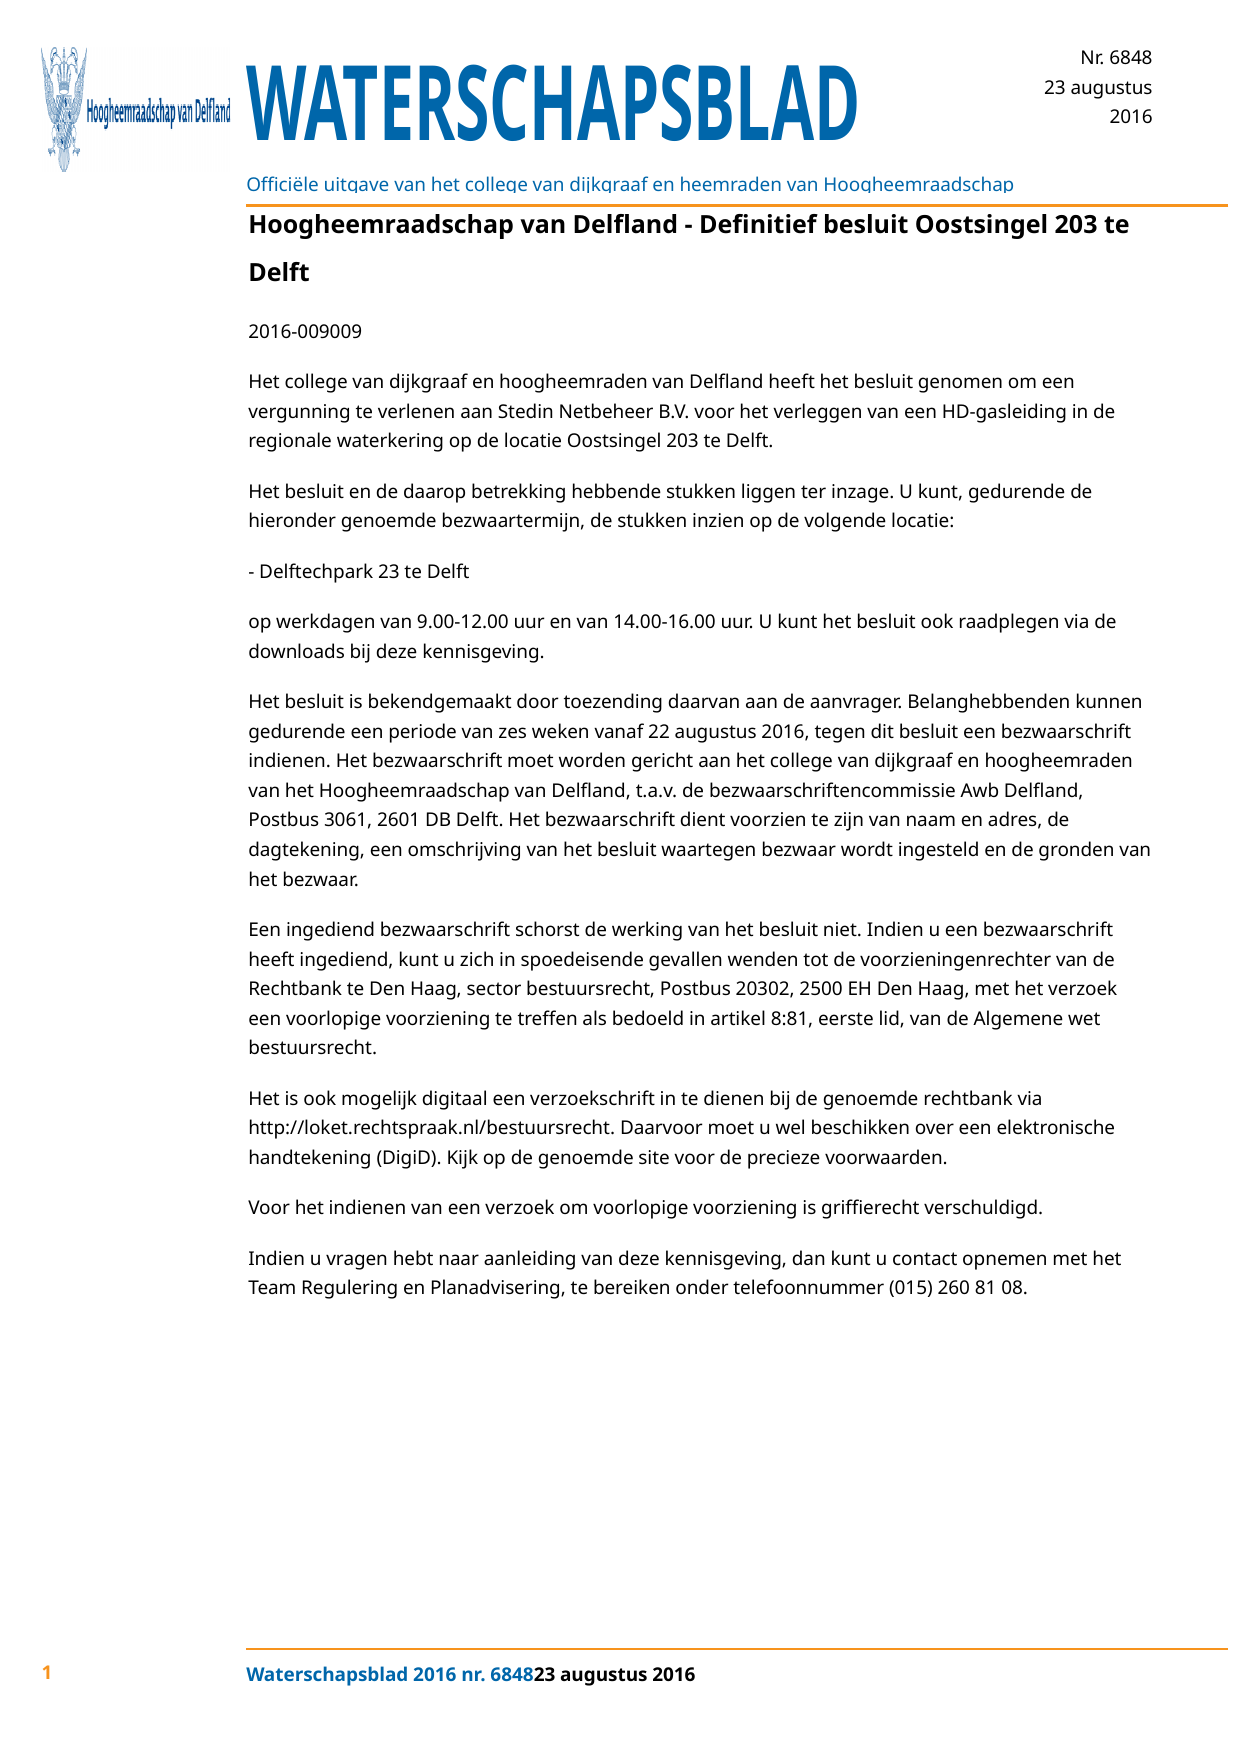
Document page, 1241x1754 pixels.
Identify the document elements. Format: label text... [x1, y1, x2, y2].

text - Delftechpark 23 te Delft [248, 558, 1152, 584]
text Voor het indienen van een verzoek om voorlopige voorziening is griffierecht verschuldigd. [248, 1194, 1152, 1220]
text op werkdagen van 9.00-12.00 uur en van 14.00-16.00 uur. U kunt het besluit ook raadplegen via de downloads bij deze kennisgeving. [248, 608, 1152, 664]
text 2016-009009 [248, 318, 1152, 344]
text Indien u vragen hebt naar aanleiding van deze kennisgeving, dan kunt u contact opnemen met het Team Regulering en Planadvisering, te bereiken onder telefoonnummer (015) 260 81 08. [248, 1245, 1152, 1300]
text Het besluit en de daarop betrekking hebbende stukken liggen ter inzage. U kunt, gedurende de hieronder genoemde bezwaartermijn, de stukken inzien op de volgende locatie: [248, 478, 1152, 533]
text Het college van dijkgraaf en hoogheemraden van Delfland heeft het besluit genomen om een vergunning te verlenen aan Stedin Netbeheer B.V. voor het verleggen van een HD-gasleiding in de regionale waterkering op de locatie Oostsingel 203 te Delft. [248, 368, 1152, 453]
text Het is ook mogelijk digitaal een verzoekschrift in te dienen bij de genoemde rechtbank via http://loket.rechtspraak.nl/bestuursrecht. Daarvoor moet u wel beschikken over een elektronische handtekening (DigiD). Kijk op de genoemde site voor de precieze voorwaarden. [248, 1085, 1152, 1170]
picture [41, 47, 231, 172]
text Een ingediend bezwaarschrift schorst de werking van het besluit niet. Indien u een bezwaarschrift heeft ingediend, kunt u zich in spoedeisende gevallen wenden tot de voorzieningenrechter van de Rechtbank te Den Haag, sector bestuursrecht, Postbus 20302, 2500 EH Den Haag, met het verzoek een voorlopige voorziening te treffen als bedoeld in artikel 8:81, eerste lid, van de Algemene wet bestuursrecht. [248, 916, 1152, 1060]
text Hoogheemraadschap van Delfland - Definitief besluit Oostsingel 203 te Delft [248, 207, 1152, 288]
text Het besluit is bekendgemaakt door toezending daarvan aan de aanvrager. Belanghebbenden kunnen gedurende een periode van zes weken vanaf 22 augustus 2016, tegen dit besluit een bezwaarschrift indienen. Het bezwaarschrift moet worden gericht aan het college van dijkgraaf en hoogheemraden van het Hoogheemraadschap van Delfland, t.a.v. de bezwaarschriftencommissie Awb Delfland, Postbus 3061, 2601 DB Delft. Het bezwaarschrift dient voorzien te zijn van naam en adres, de dagtekening, een omschrijving van het besluit waartegen bezwaar wordt ingesteld en de gronden van het bezwaar. [248, 688, 1152, 892]
